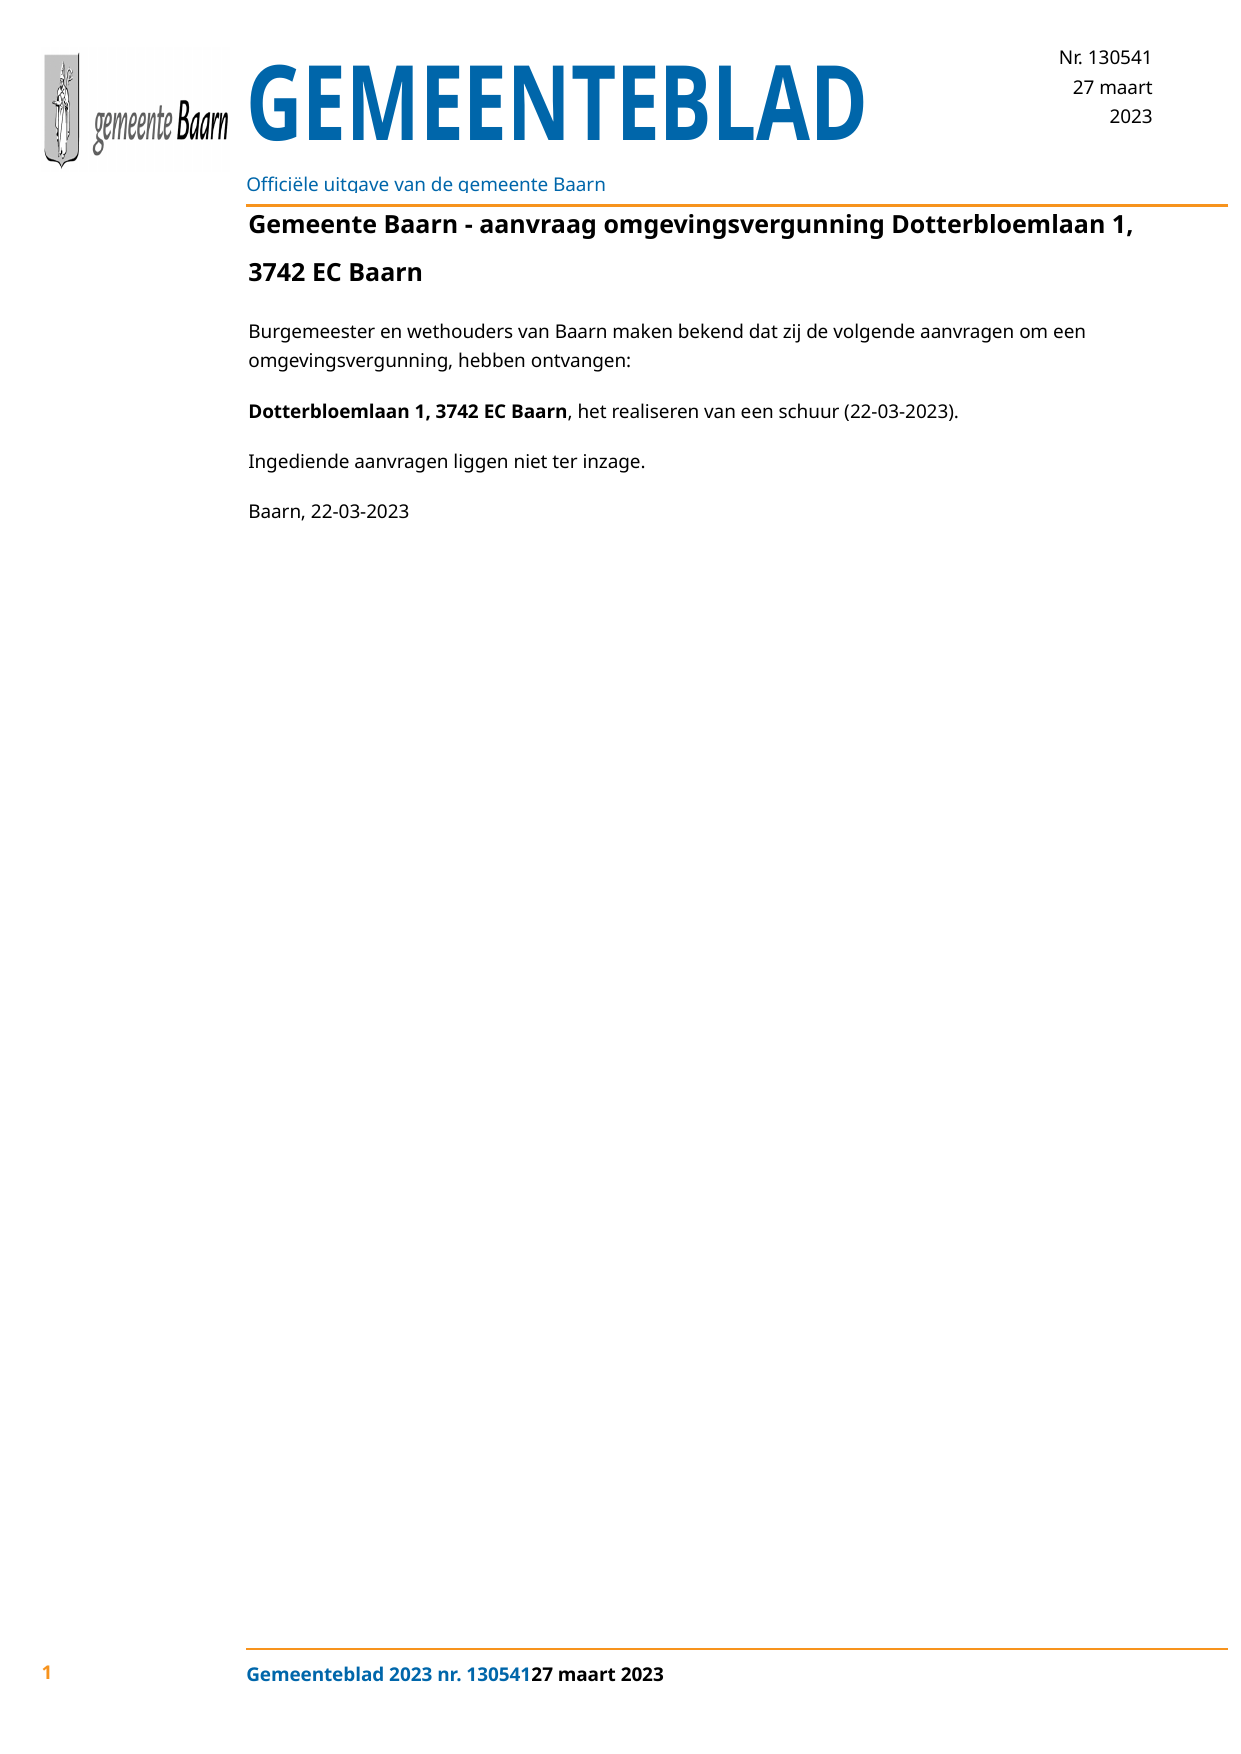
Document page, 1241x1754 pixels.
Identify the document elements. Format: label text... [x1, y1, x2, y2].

text Dotterbloemlaan 1, 3742 EC Baarn, het realiseren van een schuur (22-03-2023). [248, 398, 1152, 424]
text Ingediende aanvragen liggen niet ter inzage. [248, 448, 1152, 474]
picture [41, 47, 231, 172]
text Burgemeester en wethouders van Baarn maken bekend dat zij de volgende aanvragen om een omgevingsvergunning, hebben ontvangen: [248, 318, 1152, 373]
text Gemeente Baarn - aanvraag omgevingsvergunning Dotterbloemlaan 1, 3742 EC Baarn [248, 207, 1152, 288]
text Baarn, 22-03-2023 [248, 499, 1152, 524]
